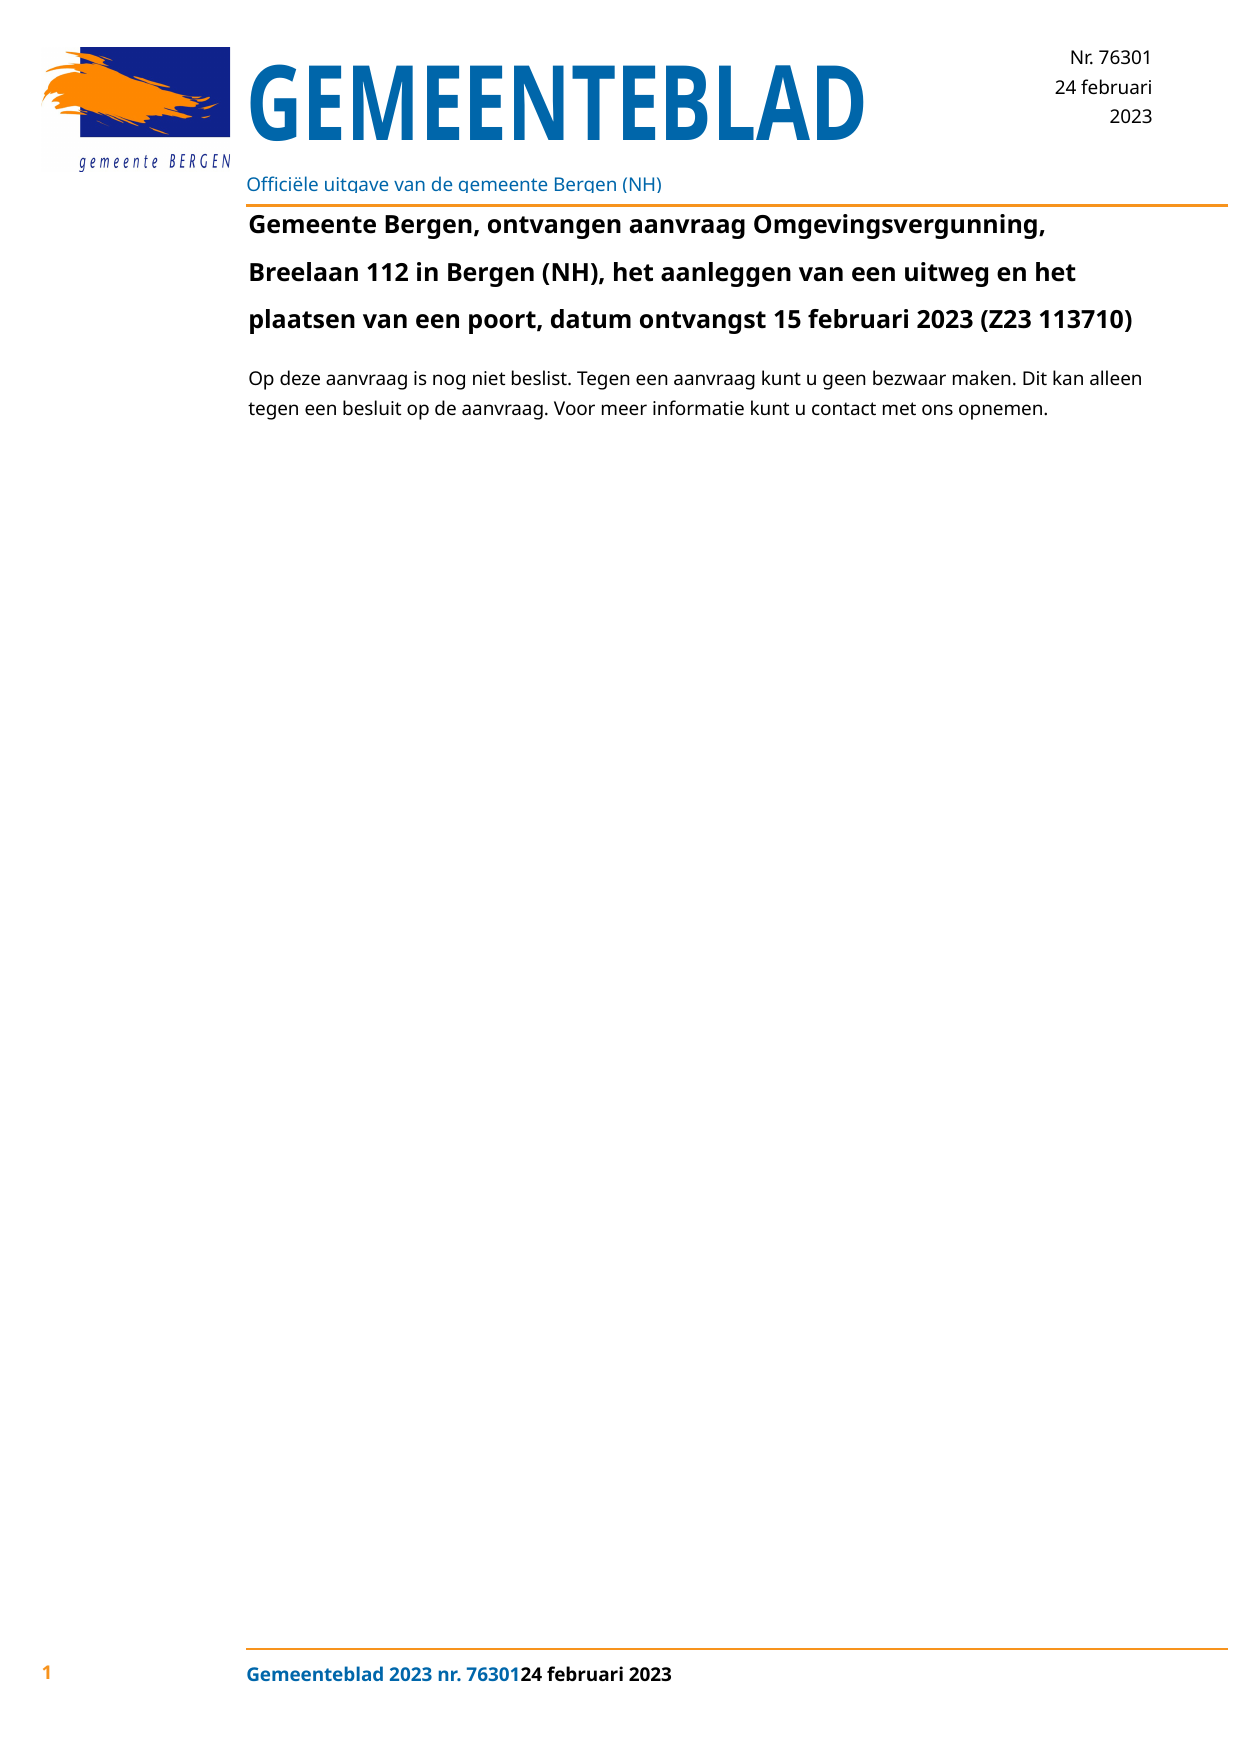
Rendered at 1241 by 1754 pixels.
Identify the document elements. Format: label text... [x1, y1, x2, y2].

picture [41, 47, 231, 172]
text Gemeente Bergen, ontvangen aanvraag Omgevingsvergunning, Breelaan 112 in Bergen (NH), het aanleggen van een uitweg en het plaatsen van een poort, datum ontvangst 15 februari 2023 (Z23 113710) [248, 207, 1152, 336]
text Op deze aanvraag is nog niet beslist. Tegen een aanvraag kunt u geen bezwaar maken. Dit kan alleen tegen een besluit op de aanvraag. Voor meer informatie kunt u contact met ons opnemen. [248, 366, 1152, 421]
